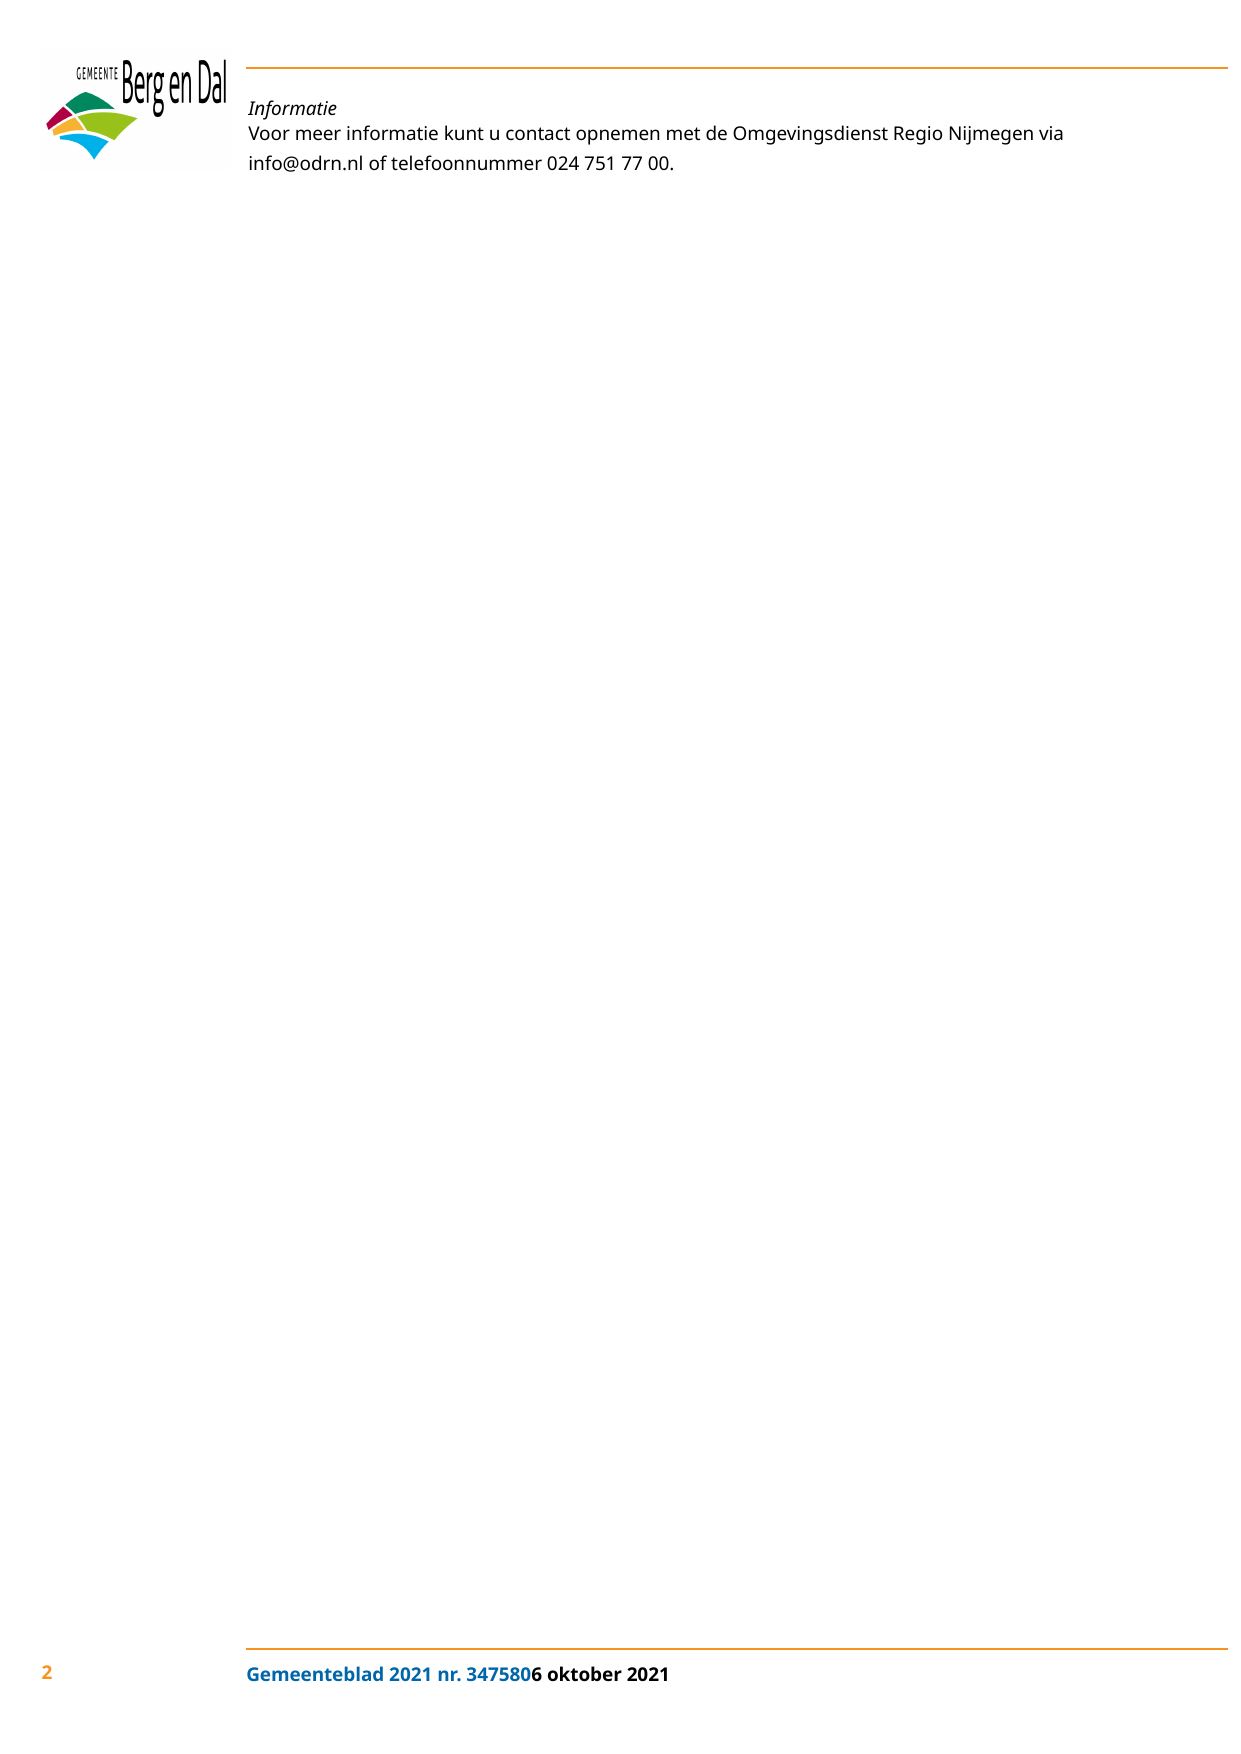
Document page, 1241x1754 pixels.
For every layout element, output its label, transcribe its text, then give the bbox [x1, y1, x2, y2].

picture [41, 47, 231, 172]
text Informatie [248, 95, 1152, 121]
text Voor meer informatie kunt u contact opnemen met de Omgevingsdienst Regio Nijmegen via info@odrn.nl of telefoonnummer 024 751 77 00. [248, 121, 1152, 176]
